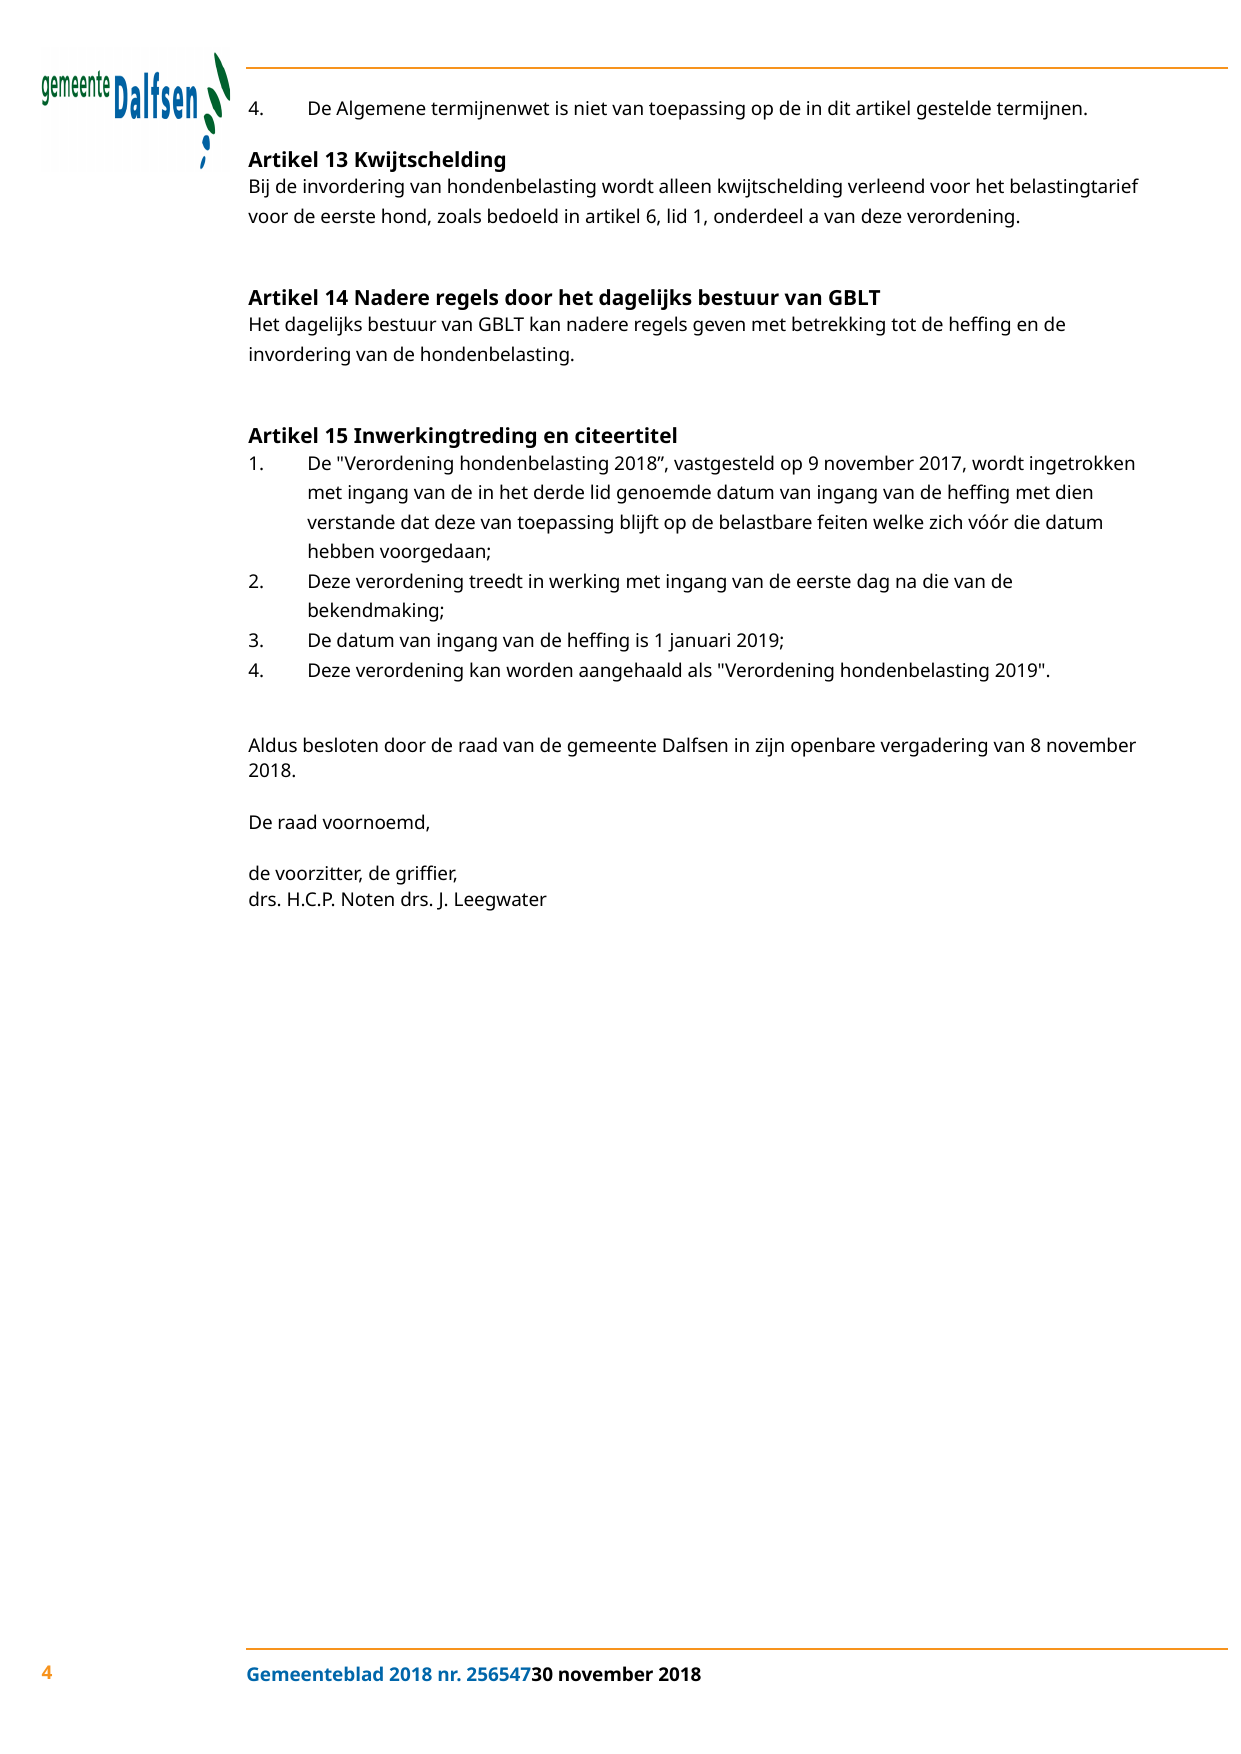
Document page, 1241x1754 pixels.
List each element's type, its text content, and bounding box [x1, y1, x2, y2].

text Artikel 14 Nadere regels door het dagelijks bestuur van GBLT [248, 283, 1152, 312]
list Deze verordening treedt in werking met ingang van de eerste dag na die van de bekendmaking; [248, 568, 1152, 623]
list De datum van ingang van de heffing is 1 januari 2019; [248, 627, 1152, 653]
text drs. H.C.P. Noten drs. J. Leegwater [248, 886, 1152, 912]
list De Algemene termijnenwet is niet van toepassing op de in dit artikel gestelde termijnen. [248, 95, 1152, 121]
text de voorzitter, de griffier, [248, 861, 1152, 886]
list De "Verordening hondenbelasting 2018”, vastgesteld op 9 november 2017, wordt ingetrokken met ingang van de in het derde lid genoemde datum van ingang van de heffing met dien verstande dat deze van toepassing blijft op de belastbare feiten welke zich vóór die datum hebben voorgedaan; [248, 450, 1152, 564]
text Artikel 13 Kwijtschelding [248, 145, 1152, 174]
list Deze verordening kan worden aangehaald als "Verordening hondenbelasting 2019". [248, 657, 1152, 682]
picture [41, 47, 231, 172]
text Het dagelijks bestuur van GBLT kan nadere regels geven met betrekking tot de heffing en de invordering van de hondenbelasting. [248, 312, 1152, 367]
text Artikel 15 Inwerkingtreding en citeertitel [248, 421, 1152, 450]
text De raad voornoemd, [248, 809, 1152, 835]
text Bij de invordering van hondenbelasting wordt alleen kwijtschelding verleend voor het belastingtarief voor de eerste hond, zoals bedoeld in artikel 6, lid 1, onderdeel a van deze verordening. [248, 174, 1152, 229]
text Aldus besloten door de raad van de gemeente Dalfsen in zijn openbare vergadering van 8 november 2018. [248, 732, 1152, 783]
